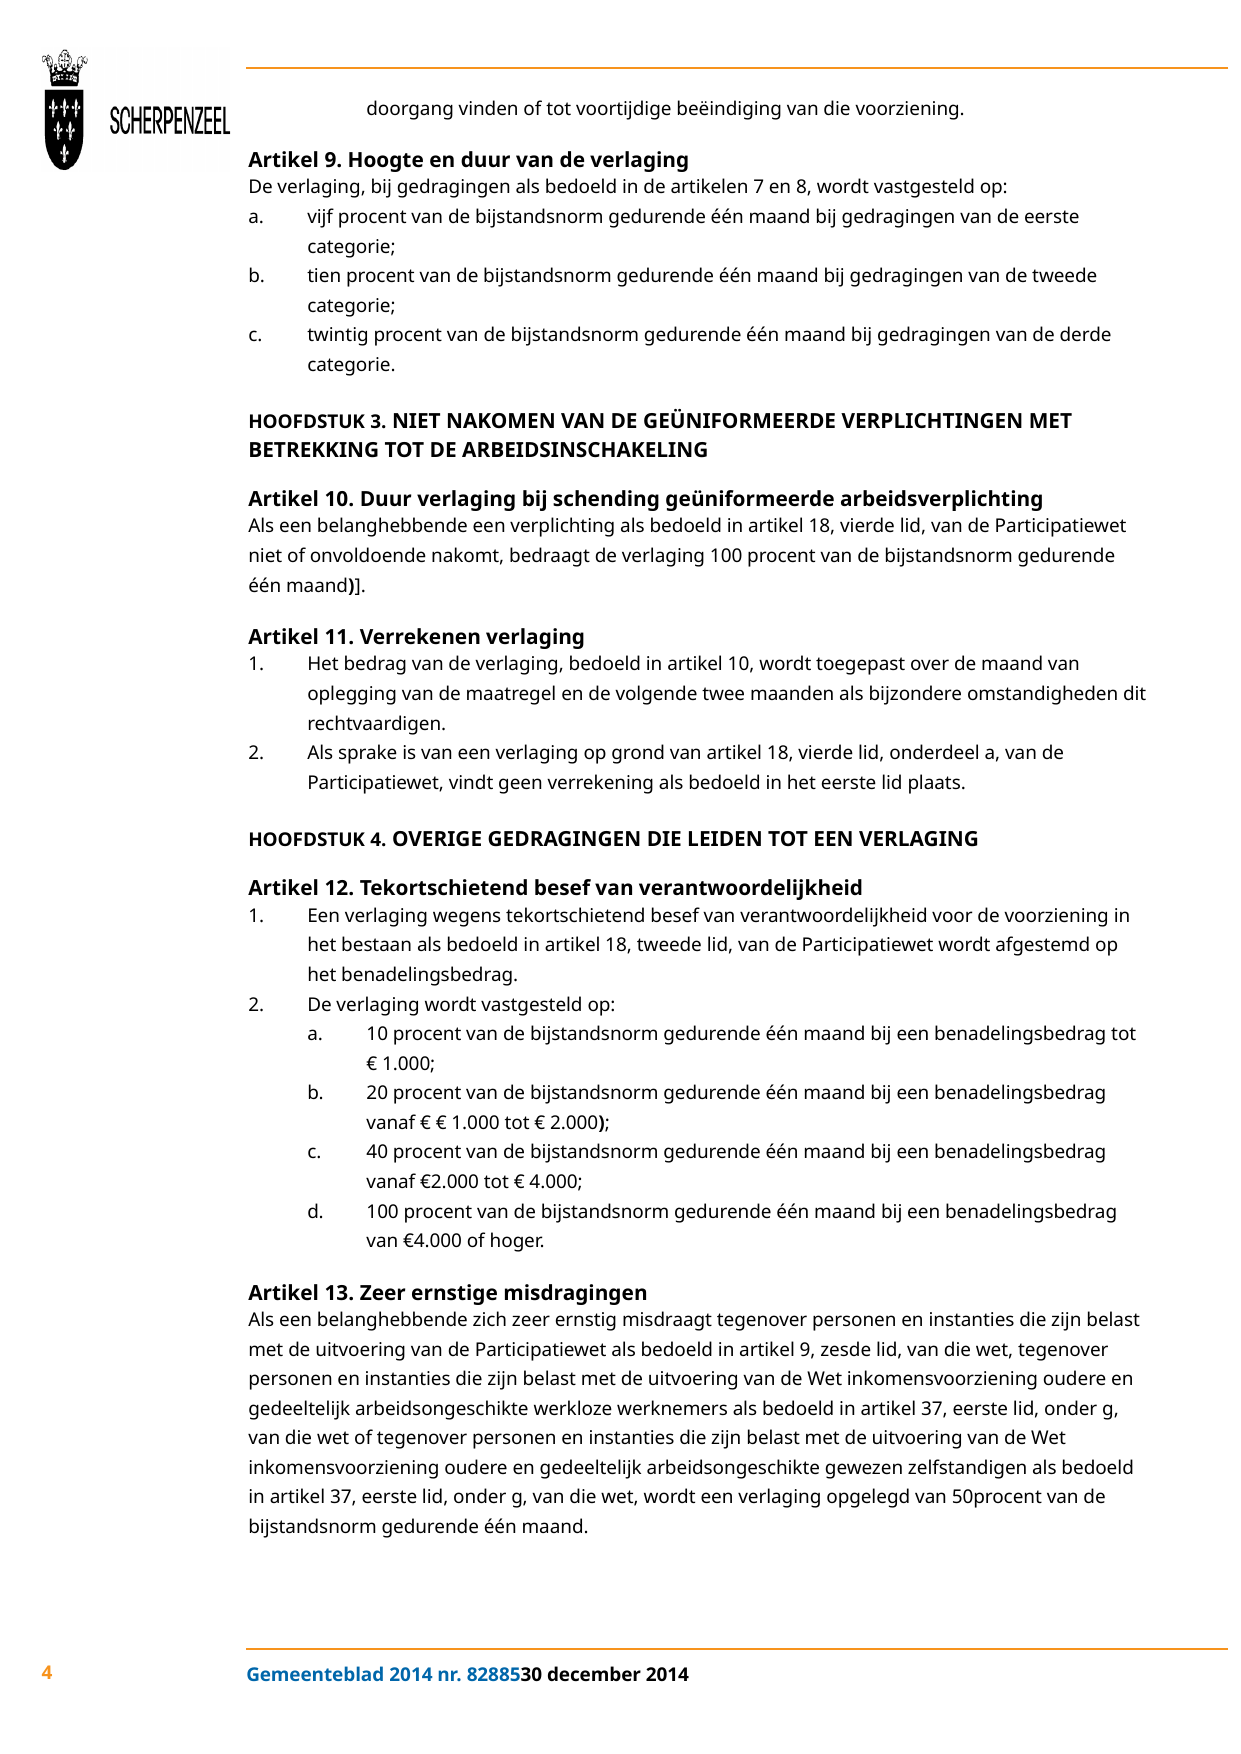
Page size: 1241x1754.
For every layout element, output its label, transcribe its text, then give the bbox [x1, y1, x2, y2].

list 20 procent van de bijstandsnorm gedurende één maand bij een benadelingsbedrag vanaf € € 1.000 tot € 2.000); [307, 1079, 1152, 1135]
list doorgang vinden of tot voortijdige beëindiging van die voorziening. [307, 95, 1152, 121]
list vijf procent van de bijstandsnorm gedurende één maand bij gedragingen van de eerste categorie; [248, 203, 1152, 258]
list Een verlaging wegens tekortschietend besef van verantwoordelijkheid voor de voorziening in het bestaan als bedoeld in artikel 18, tweede lid, van de Participatiewet wordt afgestemd op het benadelingsbedrag. [248, 902, 1152, 987]
list Als sprake is van een verlaging op grond van artikel 18, vierde lid, onderdeel a, van de Participatiewet, vindt geen verrekening als bedoeld in het eerste lid plaats. [248, 739, 1152, 795]
list 10 procent van de bijstandsnorm gedurende één maand bij een benadelingsbedrag tot € 1.000; [307, 1020, 1152, 1076]
list De verlaging wordt vastgesteld op: [248, 991, 1152, 1016]
text Artikel 9. Hoogte en duur van de verlaging [248, 145, 1152, 174]
text Artikel 10. Duur verlaging bij schending geüniformeerde arbeidsverplichting [248, 484, 1152, 513]
text Als een belanghebbende een verplichting als bedoeld in artikel 18, vierde lid, van de Participatiewet niet of onvoldoende nakomt, bedraagt de verlaging 100 procent van de bijstandsnorm gedurende één maand)]. [248, 513, 1152, 597]
text De verlaging, bij gedragingen als bedoeld in de artikelen 7 en 8, wordt vastgesteld op: [248, 174, 1152, 199]
text HOOFDSTUK 4. OVERIGE GEDRAGINGEN DIE LEIDEN TOT EEN VERLAGING [248, 824, 1152, 853]
list 100 procent van de bijstandsnorm gedurende één maand bij een benadelingsbedrag van €4.000 of hoger. [307, 1198, 1152, 1253]
list tien procent van de bijstandsnorm gedurende één maand bij gedragingen van de tweede categorie; [248, 262, 1152, 318]
text Als een belanghebbende zich zeer ernstig misdraagt tegenover personen en instanties die zijn belast met de uitvoering van de Participatiewet als bedoeld in artikel 9, zesde lid, van die wet, tegenover personen en instanties die zijn belast met de uitvoering van de Wet inkomensvoorziening oudere en gedeeltelijk arbeidsongeschikte werkloze werknemers als bedoeld in artikel 37, eerste lid, onder g, van die wet of tegenover personen en instanties die zijn belast met de uitvoering van de Wet inkomensvoorziening oudere en gedeeltelijk arbeidsongeschikte gewezen zelfstandigen als bedoeld in artikel 37, eerste lid, onder g, van die wet, wordt een verlaging opgelegd van 50procent van de bijstandsnorm gedurende één maand. [248, 1306, 1152, 1539]
text Artikel 13. Zeer ernstige misdragingen [248, 1278, 1152, 1306]
picture [41, 47, 231, 172]
text HOOFDSTUK 3. NIET NAKOMEN VAN DE GEÜNIFORMEERDE VERPLICHTINGEN MET BETREKKING TOT DE ARBEIDSINSCHAKELING [248, 406, 1152, 463]
list 40 procent van de bijstandsnorm gedurende één maand bij een benadelingsbedrag vanaf €2.000 tot € 4.000; [307, 1139, 1152, 1194]
list twintig procent van de bijstandsnorm gedurende één maand bij gedragingen van de derde categorie. [248, 322, 1152, 377]
list Het bedrag van de verlaging, bedoeld in artikel 10, wordt toegepast over de maand van oplegging van de maatregel en de volgende twee maanden als bijzondere omstandigheden dit rechtvaardigen. [248, 651, 1152, 736]
text Artikel 12. Tekortschietend besef van verantwoordelijkheid [248, 873, 1152, 902]
text Artikel 11. Verrekenen verlaging [248, 622, 1152, 651]
